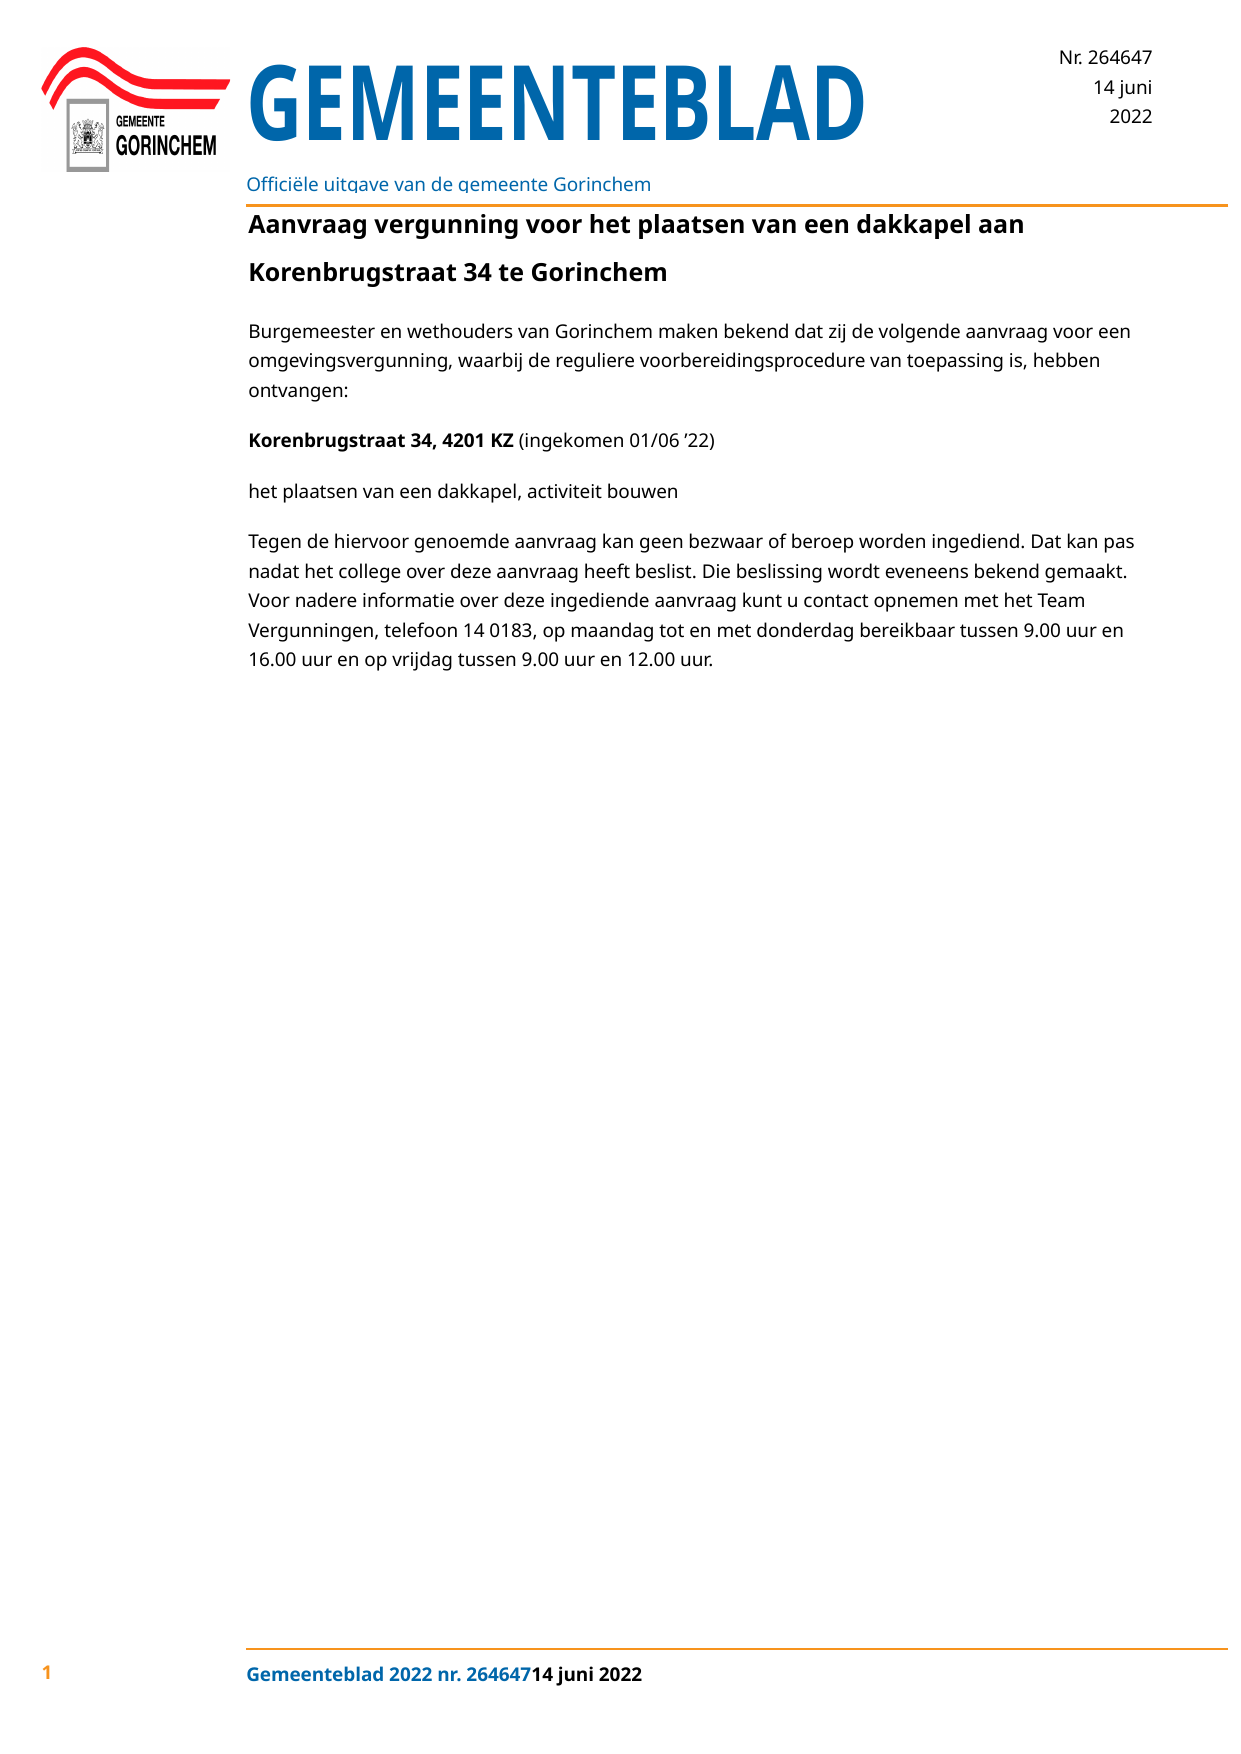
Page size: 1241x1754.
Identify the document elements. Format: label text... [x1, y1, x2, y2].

text Burgemeester en wethouders van Gorinchem maken bekend dat zij de volgende aanvraag voor een omgevingsvergunning, waarbij de reguliere voorbereidingsprocedure van toepassing is, hebben ontvangen: [248, 318, 1152, 403]
text Aanvraag vergunning voor het plaatsen van een dakkapel aan Korenbrugstraat 34 te Gorinchem [248, 207, 1152, 288]
text Korenbrugstraat 34, 4201 KZ (ingekomen 01/06 ’22) [248, 427, 1152, 453]
picture [41, 47, 231, 172]
text het plaatsen van een dakkapel, activiteit bouwen [248, 478, 1152, 504]
text Tegen de hiervoor genoemde aanvraag kan geen bezwaar of beroep worden ingediend. Dat kan pas nadat het college over deze aanvraag heeft beslist. Die beslissing wordt eveneens bekend gemaakt. Voor nadere informatie over deze ingediende aanvraag kunt u contact opnemen met het Team Vergunningen, telefoon 14 0183, op maandag tot en met donderdag bereikbaar tussen 9.00 uur en 16.00 uur en op vrijdag tussen 9.00 uur en 12.00 uur. [248, 528, 1152, 672]
